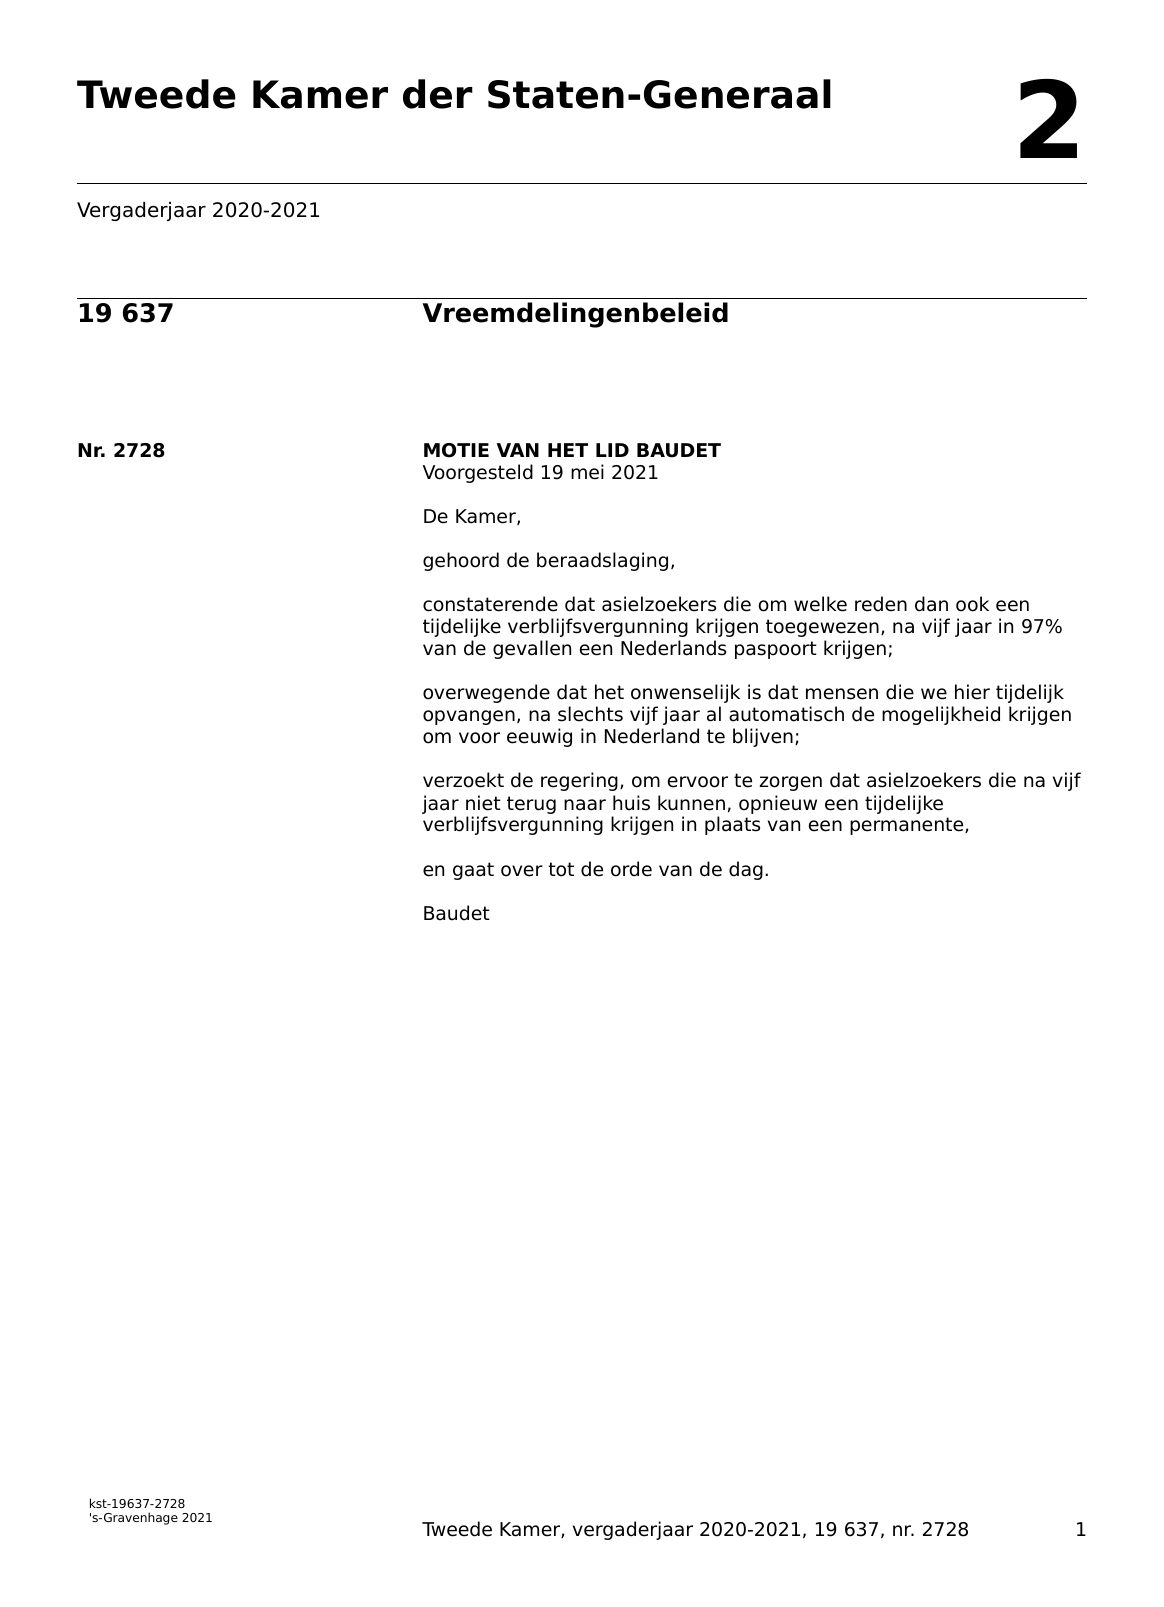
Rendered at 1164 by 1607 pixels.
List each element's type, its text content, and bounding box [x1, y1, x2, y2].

text verzoekt de regering, om ervoor te zorgen dat asielzoekers die na vijf jaar niet terug naar huis kunnen, opnieuw een tijdelijke verblijfsvergunning krijgen in plaats van een permanente, [422, 770, 1087, 836]
table_cell Vergaderjaar 2020-2021 [77, 184, 1087, 298]
text Voorgesteld 19 mei 2021 [422, 462, 1087, 484]
text gehoord de beraadslaging, [422, 550, 1087, 572]
text 's-Gravenhage 2021 [88, 1511, 323, 1525]
table_header 2 [886, 59, 1087, 183]
subtitle Nr. 2728 MOTIE VAN HET LID BAUDET [77, 440, 1087, 462]
text kst-19637-2728 [88, 1497, 323, 1511]
table_header Tweede Kamer der Staten-Generaal [77, 59, 886, 183]
text en gaat over tot de orde van de dag. [422, 858, 1087, 881]
text overwegende dat het onwenselijk is dat mensen die we hier tijdelijk opvangen, na slechts vijf jaar al automatisch de mogelijkheid krijgen om voor eeuwig in Nederland te blijven; [422, 682, 1087, 748]
text constaterende dat asielzoekers die om welke reden dan ook een tijdelijke verblijfsvergunning krijgen toegewezen, na vijf jaar in 97% van de gevallen een Nederlands paspoort krijgen; [422, 594, 1087, 660]
text Baudet [422, 903, 1087, 925]
subtitle 19 637 Vreemdelingenbeleid [77, 299, 1087, 329]
text De Kamer, [422, 506, 1087, 528]
